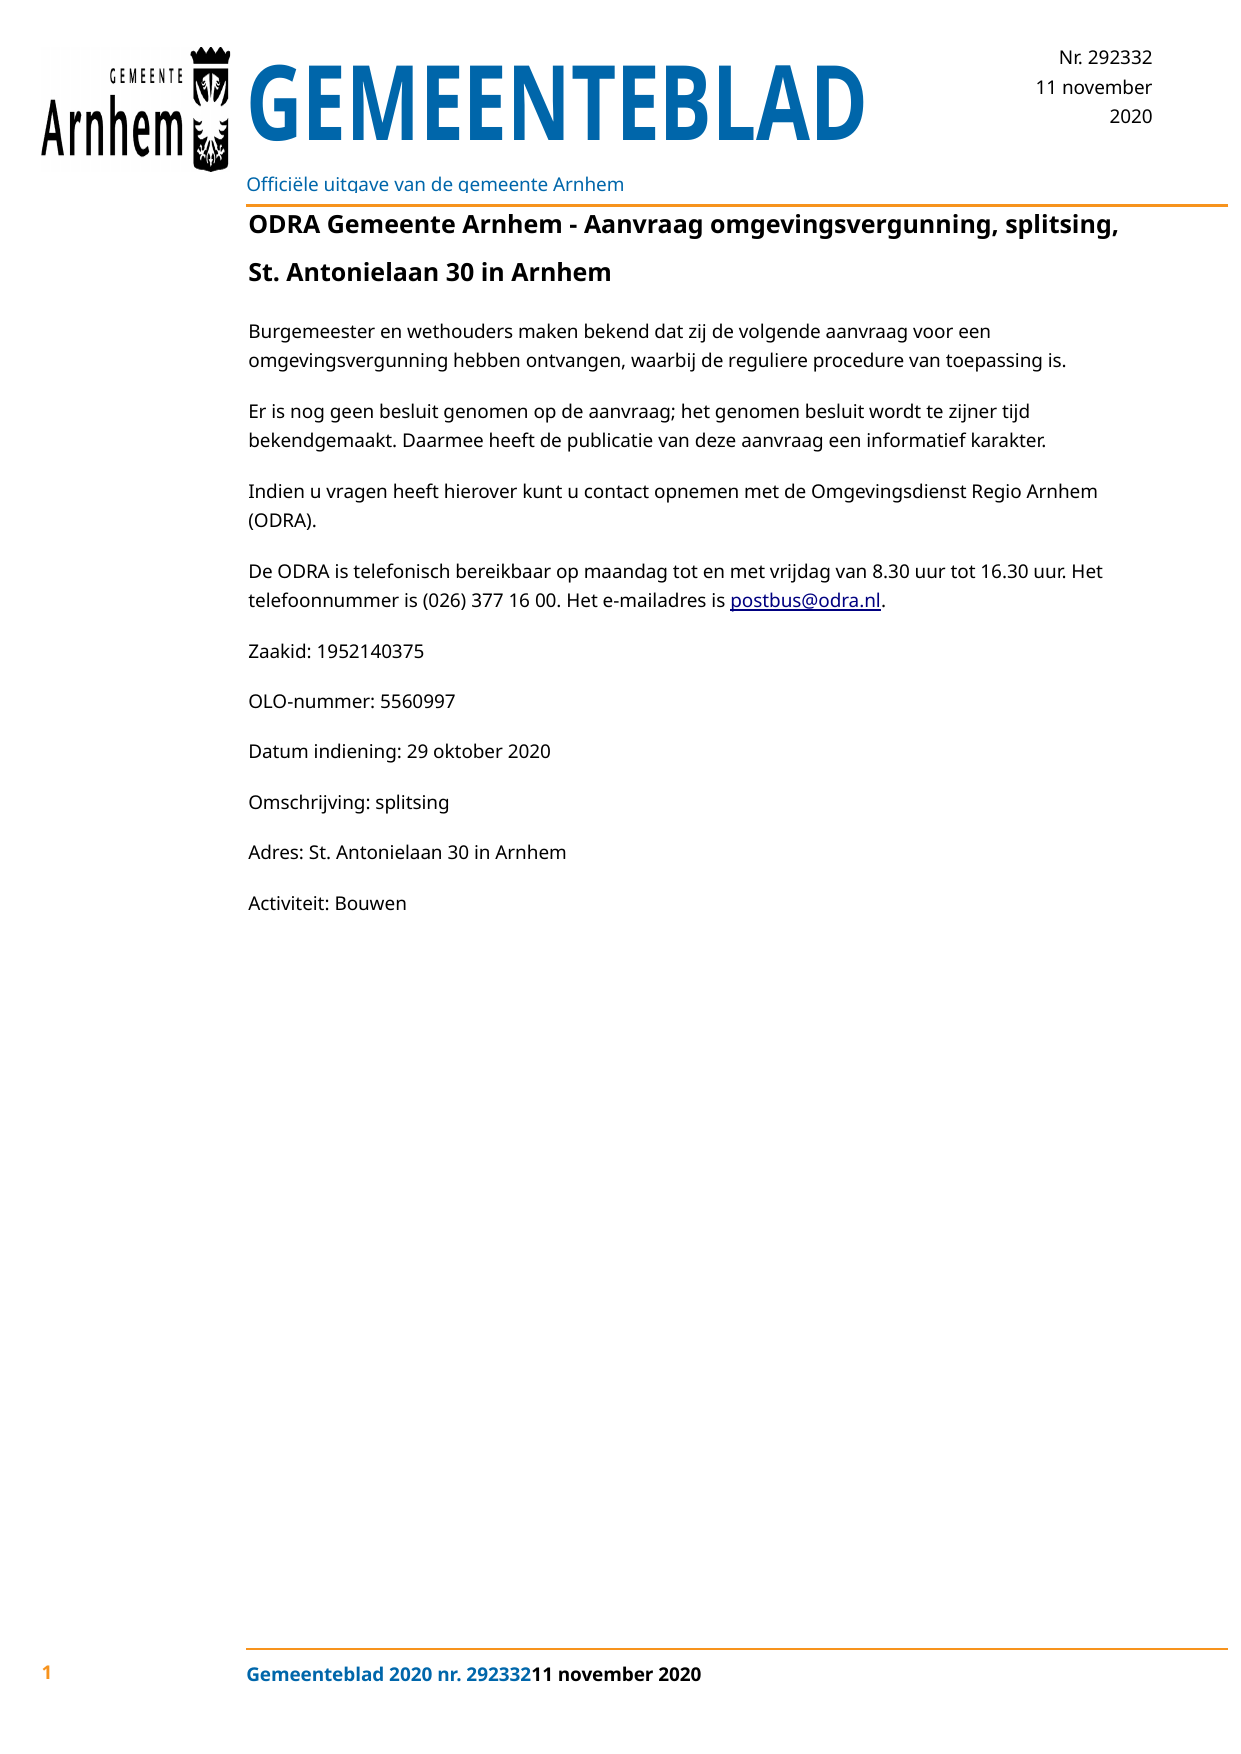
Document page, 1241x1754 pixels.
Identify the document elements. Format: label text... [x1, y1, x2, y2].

text Omschrijving: splitsing [248, 789, 1152, 815]
text ODRA Gemeente Arnhem - Aanvraag omgevingsvergunning, splitsing, St. Antonielaan 30 in Arnhem [248, 207, 1152, 288]
picture [41, 47, 231, 172]
text De ODRA is telefonisch bereikbaar op maandag tot en met vrijdag van 8.30 uur tot 16.30 uur. Het telefoonnummer is (026) 377 16 00. Het e-mailadres is postbus@odra.nl. [248, 558, 1152, 613]
text OLO-nummer: 5560997 [248, 688, 1152, 714]
text Burgemeester en wethouders maken bekend dat zij de volgende aanvraag voor een omgevingsvergunning hebben ontvangen, waarbij de reguliere procedure van toepassing is. [248, 318, 1152, 373]
text Zaakid: 1952140375 [248, 638, 1152, 664]
text Er is nog geen besluit genomen op de aanvraag; het genomen besluit wordt te zijner tijd bekendgemaakt. Daarmee heeft de publicatie van deze aanvraag een informatief karakter. [248, 398, 1152, 453]
text Activiteit: Bouwen [248, 890, 1152, 916]
text Adres: St. Antonielaan 30 in Arnhem [248, 839, 1152, 865]
text Datum indiening: 29 oktober 2020 [248, 739, 1152, 764]
text Indien u vragen heeft hierover kunt u contact opnemen met de Omgevingsdienst Regio Arnhem (ODRA). [248, 478, 1152, 533]
